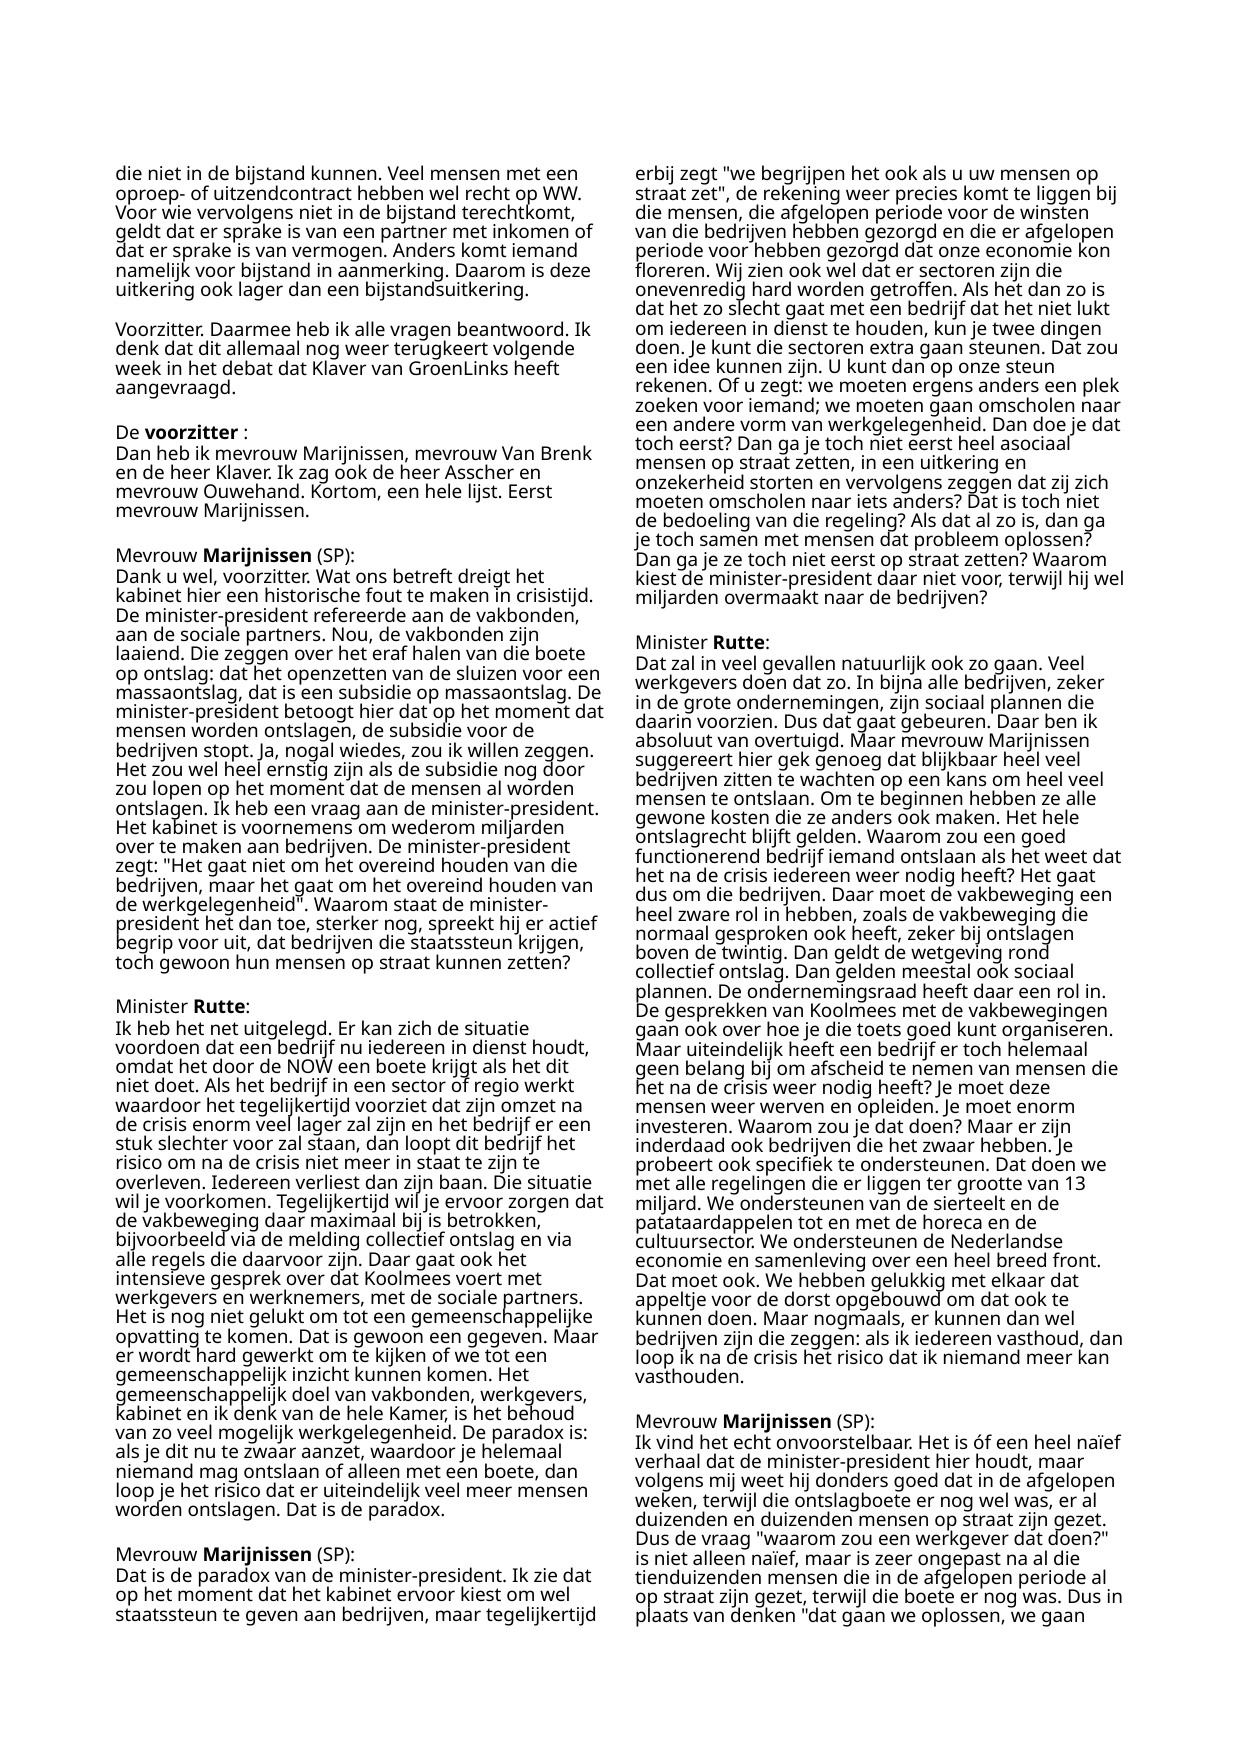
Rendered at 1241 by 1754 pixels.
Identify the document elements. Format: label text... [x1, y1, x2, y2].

text Mevrouw Marijnissen (SP): [115, 542, 605, 568]
text Ik heb het net uitgelegd. Er kan zich de situatie voordoen dat een bedrijf nu iedereen in dienst houdt, omdat het door de NOW een boete krijgt als het dit niet doet. Als het bedrijf in een sector of regio werkt waardoor het tegelijkertijd voorziet dat zijn omzet na de crisis enorm veel lager zal zijn en het bedrijf er een stuk slechter voor zal staan, dan loopt dit bedrijf het risico om na de crisis niet meer in staat te zijn te overleven. Iedereen verliest dan zijn baan. Die situatie wil je voorkomen. Tegelijkertijd wil je ervoor zorgen dat de vakbeweging daar maximaal bij is betrokken, bijvoorbeeld via de melding collectief ontslag en via alle regels die daarvoor zijn. Daar gaat ook het intensieve gesprek over dat Koolmees voert met werkgevers en werknemers, met de sociale partners. Het is nog niet gelukt om tot een gemeenschappelijke opvatting te komen. Dat is gewoon een gegeven. Maar er wordt hard gewerkt om te kijken of we tot een gemeenschappelijk inzicht kunnen komen. Het gemeenschappelijk doel van vakbonden, werkgevers, kabinet en ik denk van de hele Kamer, is het behoud van zo veel mogelijk werkgelegenheid. De paradox is: als je dit nu te zwaar aanzet, waardoor je helemaal niemand mag ontslaan of alleen met een boete, dan loop je het risico dat er uiteindelijk veel meer mensen worden ontslagen. Dat is de paradox. [115, 1019, 605, 1521]
text Mevrouw Marijnissen (SP): [635, 1408, 1125, 1434]
text Dan heb ik mevrouw Marijnissen, mevrouw Van Brenk en de heer Klaver. Ik zag ook de heer Asscher en mevrouw Ouwehand. Kortom, een hele lijst. Eerst mevrouw Marijnissen. [115, 444, 605, 522]
text erbij zegt "we begrijpen het ook als u uw mensen op straat zet", de rekening weer precies komt te liggen bij die mensen, die afgelopen periode voor de winsten van die bedrijven hebben gezorgd en die er afgelopen periode voor hebben gezorgd dat onze economie kon floreren. Wij zien ook wel dat er sectoren zijn die onevenredig hard worden getroffen. Als het dan zo is dat het zo slecht gaat met een bedrijf dat het niet lukt om iedereen in dienst te houden, kun je twee dingen doen. Je kunt die sectoren extra gaan steunen. Dat zou een idee kunnen zijn. U kunt dan op onze steun rekenen. Of u zegt: we moeten ergens anders een plek zoeken voor iemand; we moeten gaan omscholen naar een andere vorm van werkgelegenheid. Dan doe je dat toch eerst? Dan ga je toch niet eerst heel asociaal mensen op straat zetten, in een uitkering en onzekerheid storten en vervolgens zeggen dat zij zich moeten omscholen naar iets anders? Dat is toch niet de bedoeling van die regeling? Als dat al zo is, dan ga je toch samen met mensen dat probleem oplossen? Dan ga je ze toch niet eerst op straat zetten? Waarom kiest de minister-president daar niet voor, terwijl hij wel miljarden overmaakt naar de bedrijven? [635, 165, 1125, 608]
text Dat zal in veel gevallen natuurlijk ook zo gaan. Veel werkgevers doen dat zo. In bijna alle bedrijven, zeker in de grote ondernemingen, zijn sociaal plannen die daarin voorzien. Dus dat gaat gebeuren. Daar ben ik absoluut van overtuigd. Maar mevrouw Marijnissen suggereert hier gek genoeg dat blijkbaar heel veel bedrijven zitten te wachten op een kans om heel veel mensen te ontslaan. Om te beginnen hebben ze alle gewone kosten die ze anders ook maken. Het hele ontslagrecht blijft gelden. Waarom zou een goed functionerend bedrijf iemand ontslaan als het weet dat het na de crisis iedereen weer nodig heeft? Het gaat dus om die bedrijven. Daar moet de vakbeweging een heel zware rol in hebben, zoals de vakbeweging die normaal gesproken ook heeft, zeker bij ontslagen boven de twintig. Dan geldt de wetgeving rond collectief ontslag. Dan gelden meestal ook sociaal plannen. De ondernemingsraad heeft daar een rol in. De gesprekken van Koolmees met de vakbewegingen gaan ook over hoe je die toets goed kunt organiseren. Maar uiteindelijk heeft een bedrijf er toch helemaal geen belang bij om afscheid te nemen van mensen die het na de crisis weer nodig heeft? Je moet deze mensen weer werven en opleiden. Je moet enorm investeren. Waarom zou je dat doen? Maar er zijn inderdaad ook bedrijven die het zwaar hebben. Je probeert ook specifiek te ondersteunen. Dat doen we met alle regelingen die er liggen ter grootte van 13 miljard. We ondersteunen van de sierteelt en de patataardappelen tot en met de horeca en de cultuursector. We ondersteunen de Nederlandse economie en samenleving over een heel breed front. Dat moet ook. We hebben gelukkig met elkaar dat appeltje voor de dorst opgebouwd om dat ook te kunnen doen. Maar nogmaals, er kunnen dan wel bedrijven zijn die zeggen: als ik iedereen vasthoud, dan loop ik na de crisis het risico dat ik niemand meer kan vasthouden. [635, 655, 1125, 1387]
text Dank u wel, voorzitter. Wat ons betreft dreigt het kabinet hier een historische fout te maken in crisistijd. De minister-president refereerde aan de vakbonden, aan de sociale partners. Nou, de vakbonden zijn laaiend. Die zeggen over het eraf halen van die boete op ontslag: dat het openzetten van de sluizen voor een massaontslag, dat is een subsidie op massaontslag. De minister-president betoogt hier dat op het moment dat mensen worden ontslagen, de subsidie voor de bedrijven stopt. Ja, nogal wiedes, zou ik willen zeggen. Het zou wel heel ernstig zijn als de subsidie nog door zou lopen op het moment dat de mensen al worden ontslagen. Ik heb een vraag aan de minister-president. Het kabinet is voornemens om wederom miljarden over te maken aan bedrijven. De minister-president zegt: "Het gaat niet om het overeind houden van die bedrijven, maar het gaat om het overeind houden van de werkgelegenheid". Waarom staat de minister-president het dan toe, sterker nog, spreekt hij er actief begrip voor uit, dat bedrijven die staatssteun krijgen, toch gewoon hun mensen op straat kunnen zetten? [115, 568, 605, 973]
text Minister Rutte: [115, 994, 605, 1019]
text die niet in de bijstand kunnen. Veel mensen met een oproep- of uitzendcontract hebben wel recht op WW. Voor wie vervolgens niet in de bijstand terechtkomt, geldt dat er sprake is van een partner met inkomen of dat er sprake is van vermogen. Anders komt iemand namelijk voor bijstand in aanmerking. Daarom is deze uitkering ook lager dan een bijstandsuitkering. [115, 165, 605, 300]
text Voorzitter. Daarmee heb ik alle vragen beantwoord. Ik denk dat dit allemaal nog weer terugkeert volgende week in het debat dat Klaver van GroenLinks heeft aangevraagd. [115, 321, 605, 398]
text Dat is de paradox van de minister-president. Ik zie dat op het moment dat het kabinet ervoor kiest om wel staatssteun te geven aan bedrijven, maar tegelijkertijd [115, 1567, 605, 1625]
text Ik vind het echt onvoorstelbaar. Het is óf een heel naïef verhaal dat de minister-president hier houdt, maar volgens mij weet hij donders goed dat in de afgelopen weken, terwijl die ontslagboete er nog wel was, er al duizenden en duizenden mensen op straat zijn gezet. Dus de vraag "waarom zou een werkgever dat doen?" is niet alleen naïef, maar is zeer ongepast na al die tienduizenden mensen die in de afgelopen periode al op straat zijn gezet, terwijl die boete er nog was. Dus in plaats van denken "dat gaan we oplossen, we gaan [635, 1434, 1125, 1627]
text De voorzitter : [115, 419, 605, 444]
text Mevrouw Marijnissen (SP): [115, 1541, 605, 1567]
text Minister Rutte: [635, 629, 1125, 655]
